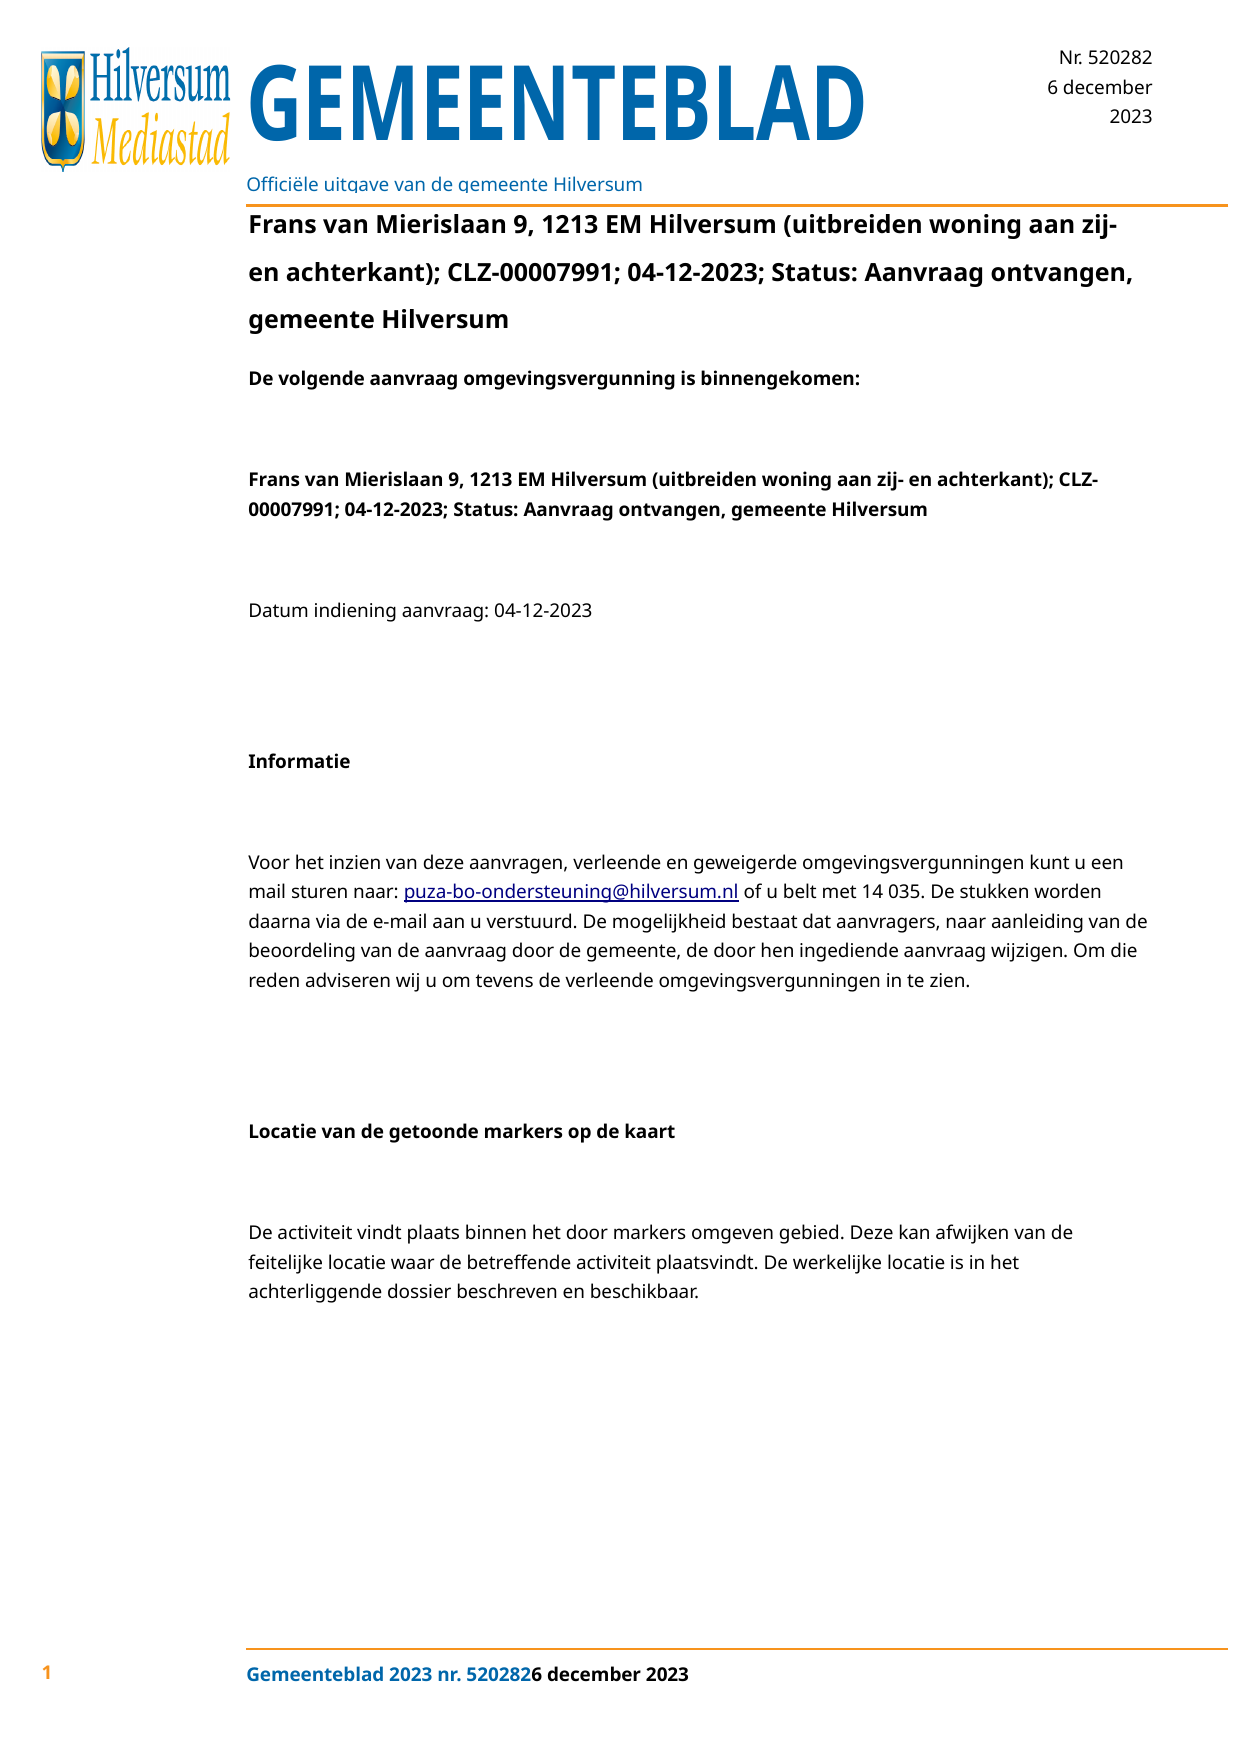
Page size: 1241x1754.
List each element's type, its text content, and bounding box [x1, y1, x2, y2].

text Informatie [248, 748, 1152, 774]
text Frans van Mierislaan 9, 1213 EM Hilversum (uitbreiden woning aan zij- en achterkant); CLZ-00007991; 04-12-2023; Status: Aanvraag ontvangen, gemeente Hilversum [248, 207, 1152, 336]
text Locatie van de getoonde markers op de kaart [248, 1118, 1152, 1144]
text Datum indiening aanvraag: 04-12-2023 [248, 597, 1152, 622]
text Frans van Mierislaan 9, 1213 EM Hilversum (uitbreiden woning aan zij- en achterkant); CLZ-00007991; 04-12-2023; Status: Aanvraag ontvangen, gemeente Hilversum [248, 466, 1152, 522]
text De volgende aanvraag omgevingsvergunning is binnengekomen: [248, 366, 1152, 391]
text Voor het inzien van deze aanvragen, verleende en geweigerde omgevingsvergunningen kunt u een mail sturen naar: puza-bo-ondersteuning@hilversum.nl of u belt met 14 035. De stukken worden daarna via de e-mail aan u verstuurd. De mogelijkheid bestaat dat aanvragers, naar aanleiding van de beoordeling van de aanvraag door de gemeente, de door hen ingediende aanvraag wijzigen. Om die reden adviseren wij u om tevens de verleende omgevingsvergunningen in te zien. [248, 849, 1152, 993]
text De activiteit vindt plaats binnen het door markers omgeven gebied. Deze kan afwijken van de feitelijke locatie waar de betreffende activiteit plaatsvindt. De werkelijke locatie is in het achterliggende dossier beschreven en beschikbaar. [248, 1219, 1152, 1304]
picture [41, 47, 231, 172]
